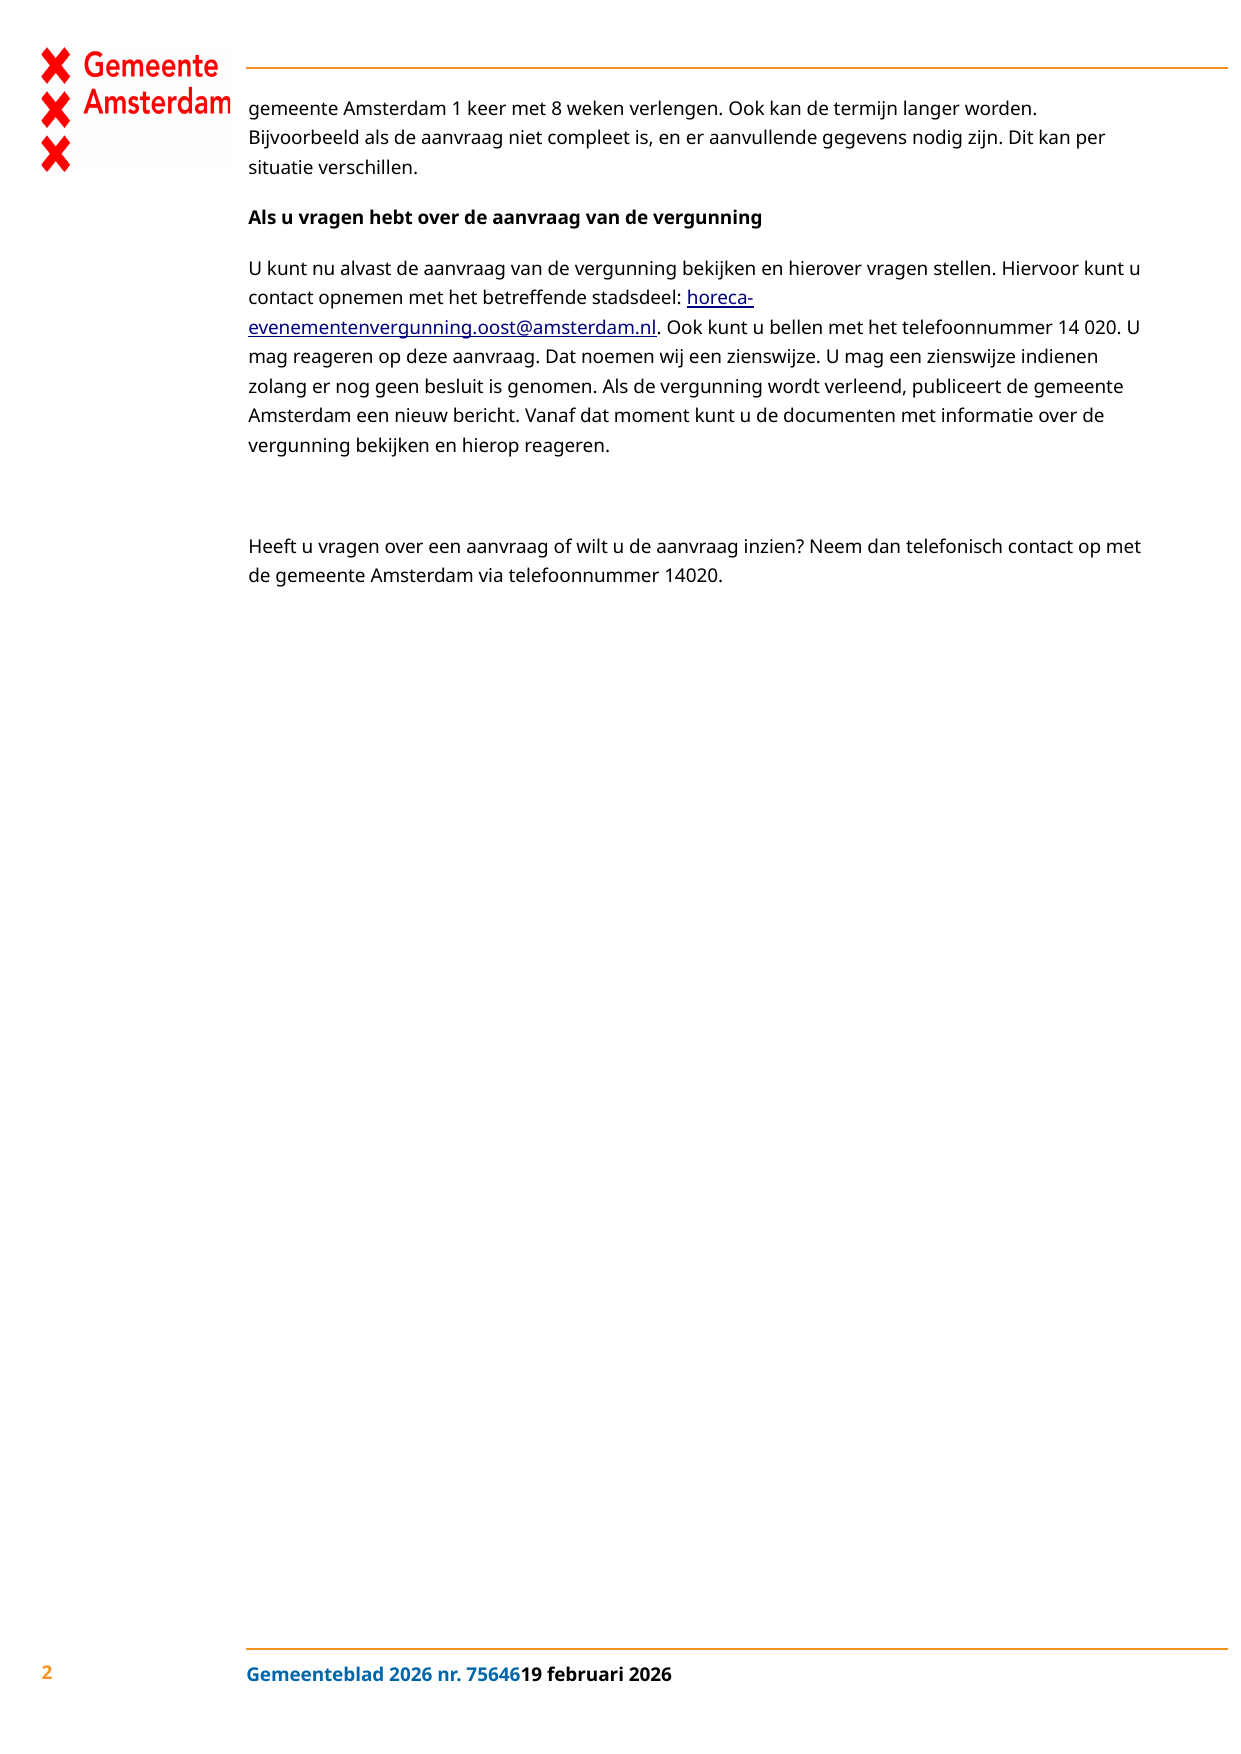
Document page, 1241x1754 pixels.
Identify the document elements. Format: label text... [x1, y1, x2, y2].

text Heeft u vragen over een aanvraag of wilt u de aanvraag inzien? Neem dan telefonisch contact op met de gemeente Amsterdam via telefoonnummer 14020. [248, 533, 1152, 588]
text gemeente Amsterdam 1 keer met 8 weken verlengen. Ook kan de termijn langer worden. Bijvoorbeeld als de aanvraag niet compleet is, en er aanvullende gegevens nodig zijn. Dit kan per situatie verschillen. [248, 95, 1152, 180]
picture [41, 47, 231, 172]
text Als u vragen hebt over de aanvraag van de vergunning [248, 204, 1152, 230]
text U kunt nu alvast de aanvraag van de vergunning bekijken en hierover vragen stellen. Hiervoor kunt u contact opnemen met het betreffende stadsdeel: horeca-evenementenvergunning.oost@amsterdam.nl. Ook kunt u bellen met het telefoonnummer 14 020. U mag reageren op deze aanvraag. Dat noemen wij een zienswijze. U mag een zienswijze indienen zolang er nog geen besluit is genomen. Als de vergunning wordt verleend, publiceert de gemeente Amsterdam een nieuw bericht. Vanaf dat moment kunt u de documenten met informatie over de vergunning bekijken en hierop reageren. [248, 255, 1152, 458]
